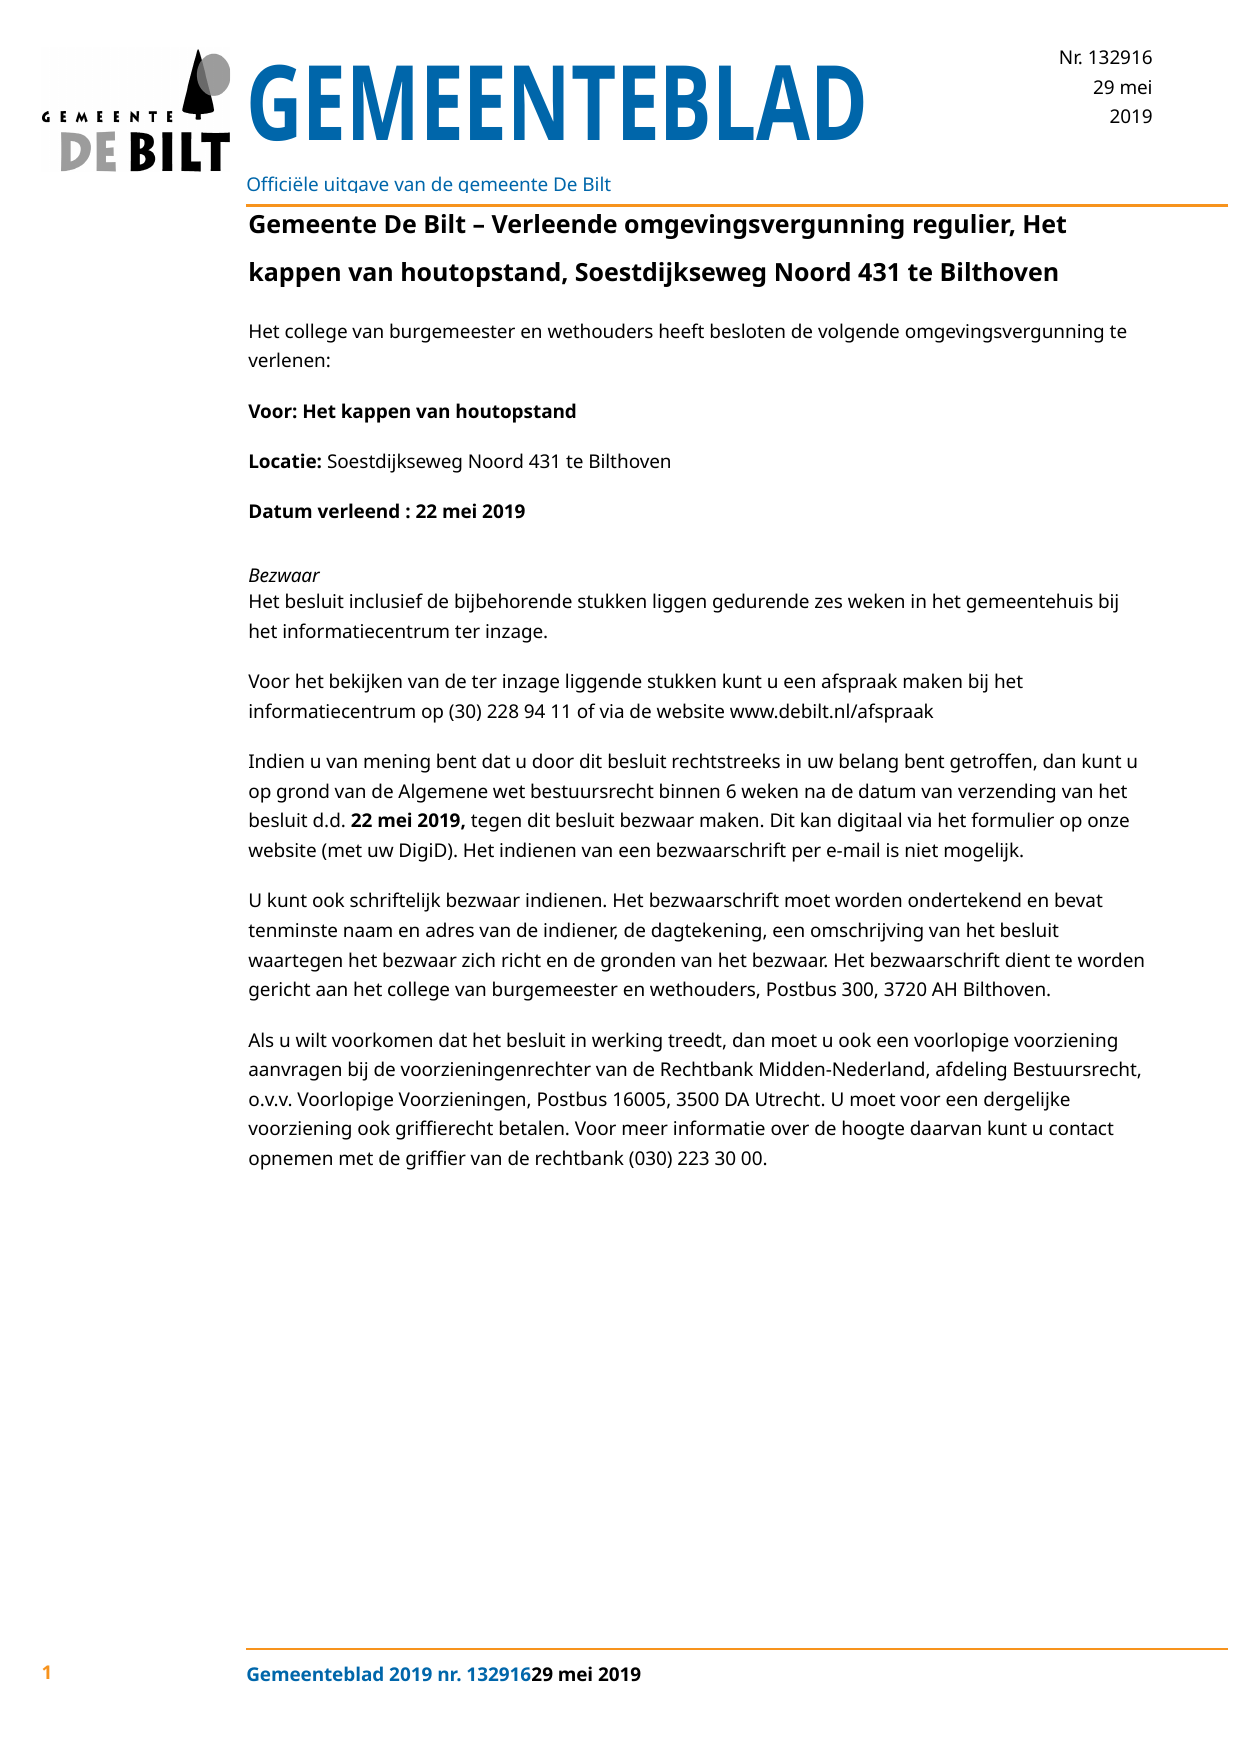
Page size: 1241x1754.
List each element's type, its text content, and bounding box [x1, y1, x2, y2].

text Datum verleend : 22 mei 2019 [248, 499, 1152, 524]
text Het besluit inclusief de bijbehorende stukken liggen gedurende zes weken in het gemeentehuis bij het informatiecentrum ter inzage. [248, 588, 1152, 644]
text Het college van burgemeester en wethouders heeft besloten de volgende omgevingsvergunning te verlenen: [248, 318, 1152, 373]
picture [41, 47, 231, 172]
text Indien u van mening bent dat u door dit besluit rechtstreeks in uw belang bent getroffen, dan kunt u op grond van de Algemene wet bestuursrecht binnen 6 weken na de datum van verzending van het besluit d.d. 22 mei 2019, tegen dit besluit bezwaar maken. Dit kan digitaal via het formulier op onze website (met uw DigiD). Het indienen van een bezwaarschrift per e-mail is niet mogelijk. [248, 748, 1152, 863]
text Als u wilt voorkomen dat het besluit in werking treedt, dan moet u ook een voorlopige voorziening aanvragen bij de voorzieningenrechter van de Rechtbank Midden-Nederland, afdeling Bestuursrecht, o.v.v. Voorlopige Voorzieningen, Postbus 16005, 3500 DA Utrecht. U moet voor een dergelijke voorziening ook griffierecht betalen. Voor meer informatie over de hoogte daarvan kunt u contact opnemen met de griffier van de rechtbank (030) 223 30 00. [248, 1027, 1152, 1171]
text Gemeente De Bilt – Verleende omgevingsvergunning regulier, Het kappen van houtopstand, Soestdijkseweg Noord 431 te Bilthoven [248, 207, 1152, 288]
text U kunt ook schriftelijk bezwaar indienen. Het bezwaarschrift moet worden ondertekend en bevat tenminste naam en adres van de indiener, de dagtekening, een omschrijving van het besluit waartegen het bezwaar zich richt en de gronden van het bezwaar. Het bezwaarschrift dient te worden gericht aan het college van burgemeester en wethouders, Postbus 300, 3720 AH Bilthoven. [248, 888, 1152, 1002]
text Voor het bekijken van de ter inzage liggende stukken kunt u een afspraak maken bij het informatiecentrum op (30) 228 94 11 of via de website www.debilt.nl/afspraak [248, 668, 1152, 724]
text Voor: Het kappen van houtopstand [248, 398, 1152, 424]
text Bezwaar [248, 563, 1152, 588]
text Locatie: Soestdijkseweg Noord 431 te Bilthoven [248, 448, 1152, 474]
